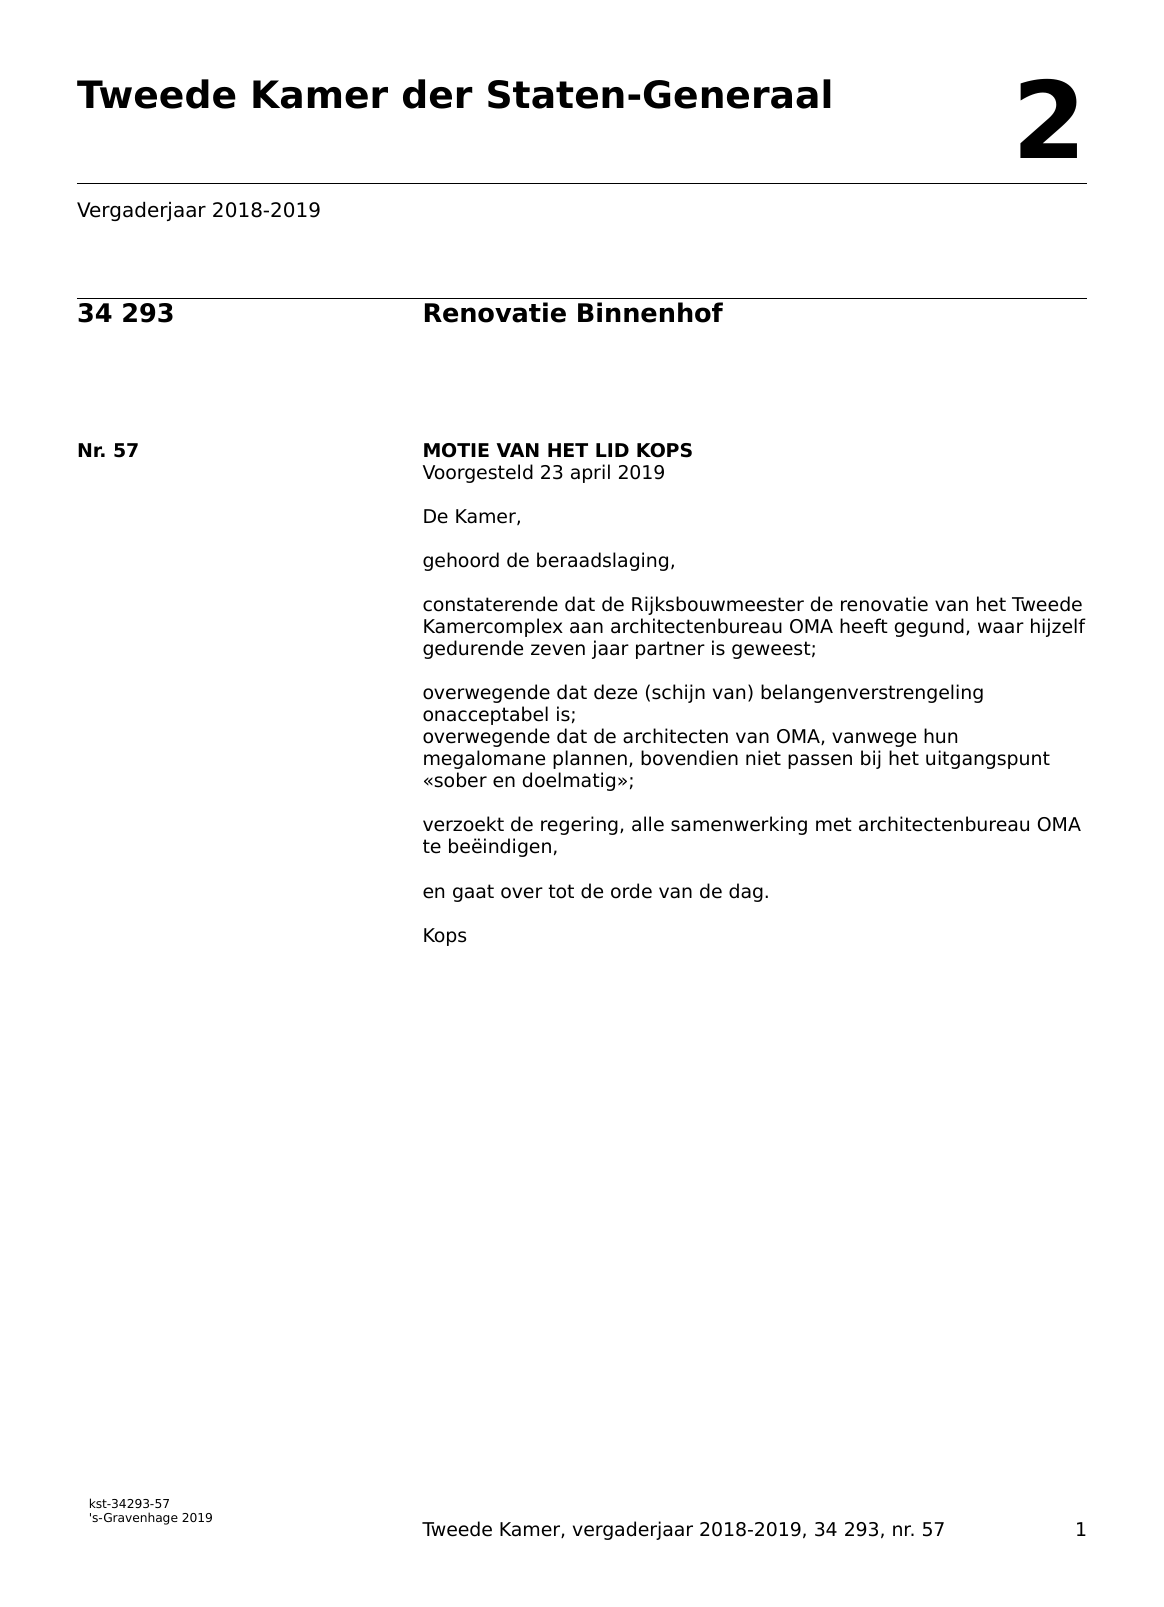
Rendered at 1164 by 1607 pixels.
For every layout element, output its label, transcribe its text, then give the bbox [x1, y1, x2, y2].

table_cell Vergaderjaar 2018-2019 [77, 184, 1087, 298]
text gehoord de beraadslaging, [422, 550, 1087, 572]
subtitle 34 293 Renovatie Binnenhof [77, 299, 1087, 329]
text De Kamer, [422, 506, 1087, 528]
text constaterende dat de Rijksbouwmeester de renovatie van het Tweede Kamercomplex aan architectenbureau OMA heeft gegund, waar hijzelf gedurende zeven jaar partner is geweest; [422, 594, 1087, 660]
table_header 2 [886, 59, 1087, 183]
subtitle Nr. 57 MOTIE VAN HET LID KOPS [77, 440, 1087, 462]
table_header Tweede Kamer der Staten-Generaal [77, 59, 886, 183]
text Voorgesteld 23 april 2019 [422, 462, 1087, 484]
text Kops [422, 925, 1087, 947]
text overwegende dat deze (schijn van) belangenverstrengeling onacceptabel is; [422, 682, 1087, 726]
text kst-34293-57 [88, 1497, 323, 1511]
text 's-Gravenhage 2019 [88, 1511, 323, 1525]
text overwegende dat de architecten van OMA, vanwege hun megalomane plannen, bovendien niet passen bij het uitgangspunt «sober en doelmatig»; [422, 726, 1087, 792]
text verzoekt de regering, alle samenwerking met architectenbureau OMA te beëindigen, [422, 814, 1087, 858]
text en gaat over tot de orde van de dag. [422, 881, 1087, 902]
